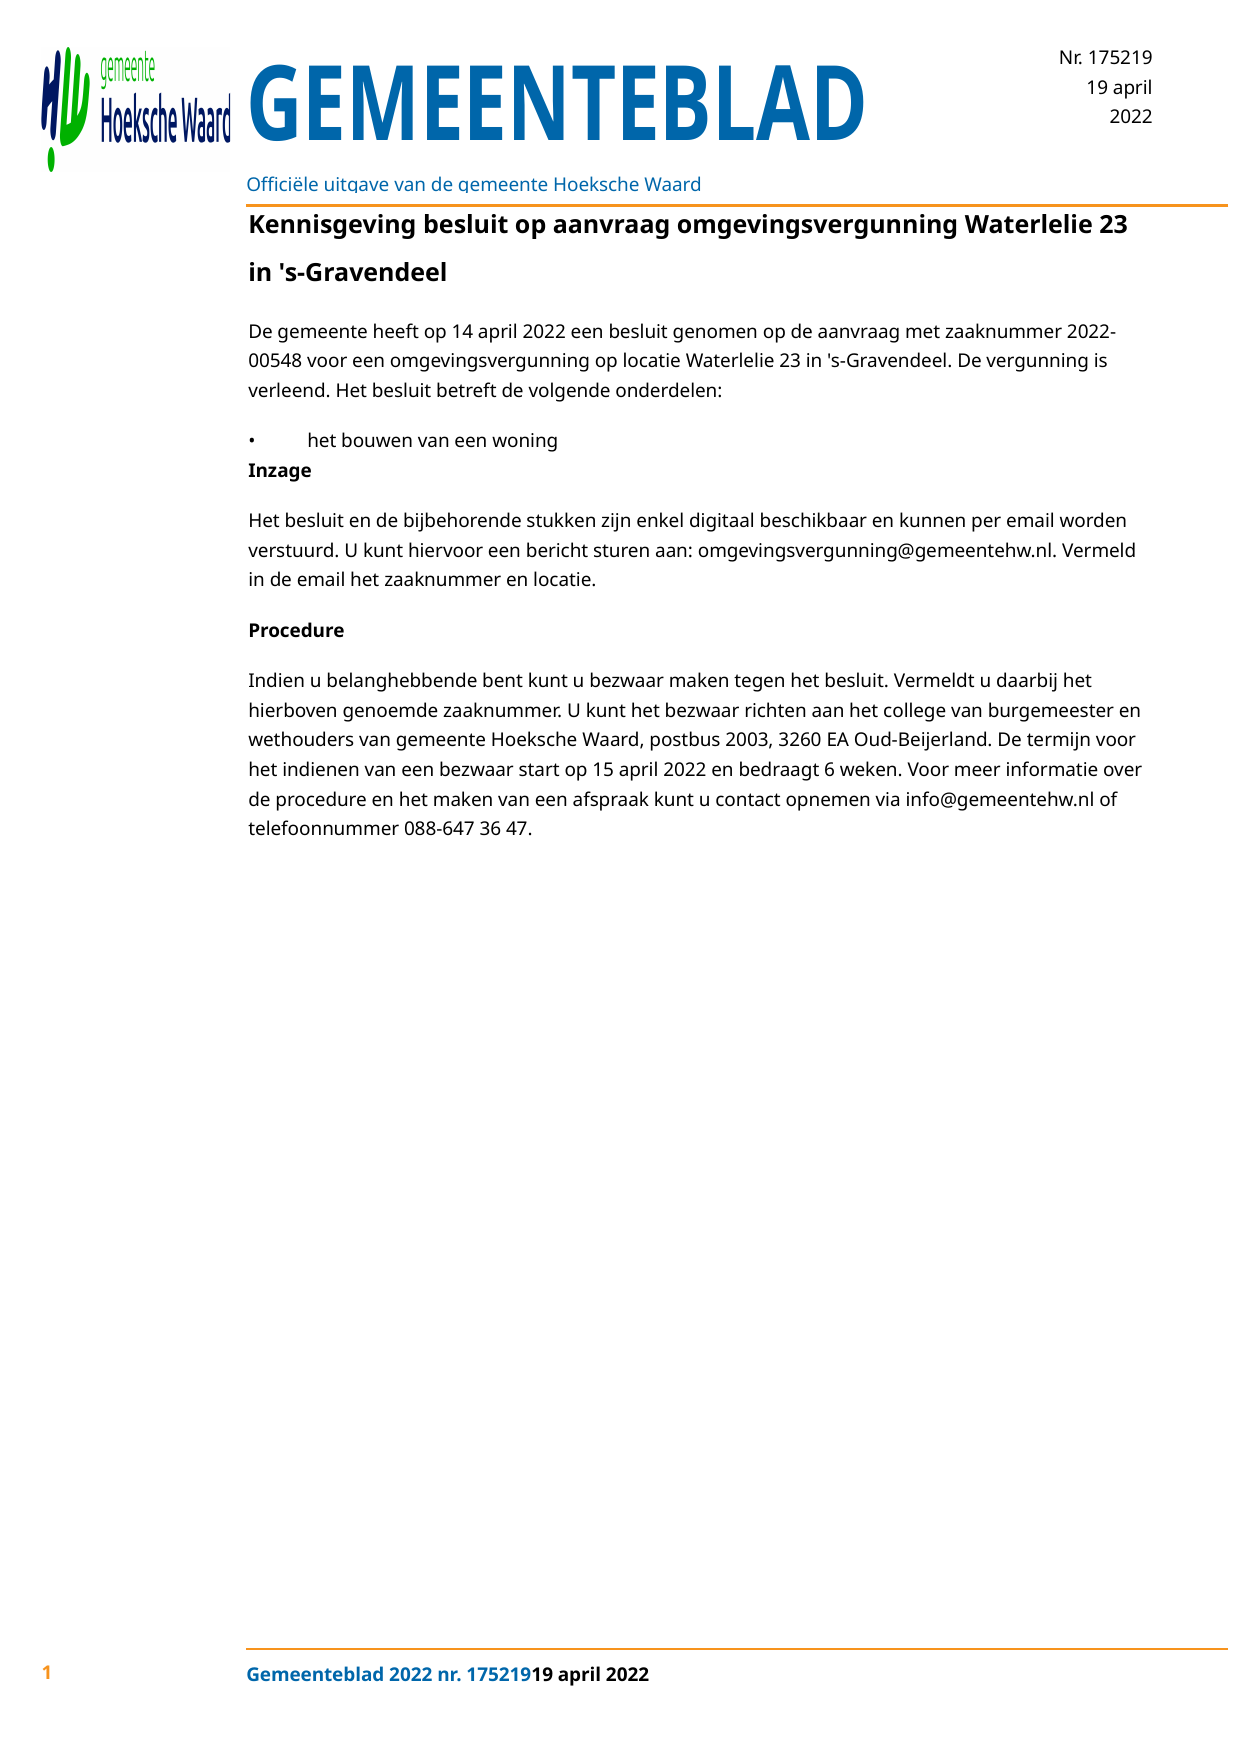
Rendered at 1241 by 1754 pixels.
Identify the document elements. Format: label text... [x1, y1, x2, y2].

text Inzage [248, 457, 1152, 483]
text De gemeente heeft op 14 april 2022 een besluit genomen op de aanvraag met zaaknummer 2022-00548 voor een omgevingsvergunning op locatie Waterlelie 23 in 's-Gravendeel. De vergunning is verleend. Het besluit betreft de volgende onderdelen: [248, 318, 1152, 403]
text Indien u belanghebbende bent kunt u bezwaar maken tegen het besluit. Vermeldt u daarbij het hierboven genoemde zaaknummer. U kunt het bezwaar richten aan het college van burgemeester en wethouders van gemeente Hoeksche Waard, postbus 2003, 3260 EA Oud-Beijerland. De termijn voor het indienen van een bezwaar start op 15 april 2022 en bedraagt 6 weken. Voor meer informatie over de procedure en het maken van een afspraak kunt u contact opnemen via info@gemeentehw.nl of telefoonnummer 088-647 36 47. [248, 667, 1152, 841]
picture [41, 47, 231, 172]
text Het besluit en de bijbehorende stukken zijn enkel digitaal beschikbaar en kunnen per email worden verstuurd. U kunt hiervoor een bericht sturen aan: omgevingsvergunning@gemeentehw.nl. Vermeld in de email het zaaknummer en locatie. [248, 507, 1152, 592]
text Procedure [248, 617, 1152, 643]
text Kennisgeving besluit op aanvraag omgevingsvergunning Waterlelie 23 in 's-Gravendeel [248, 207, 1152, 288]
list het bouwen van een woning [248, 427, 1152, 453]
